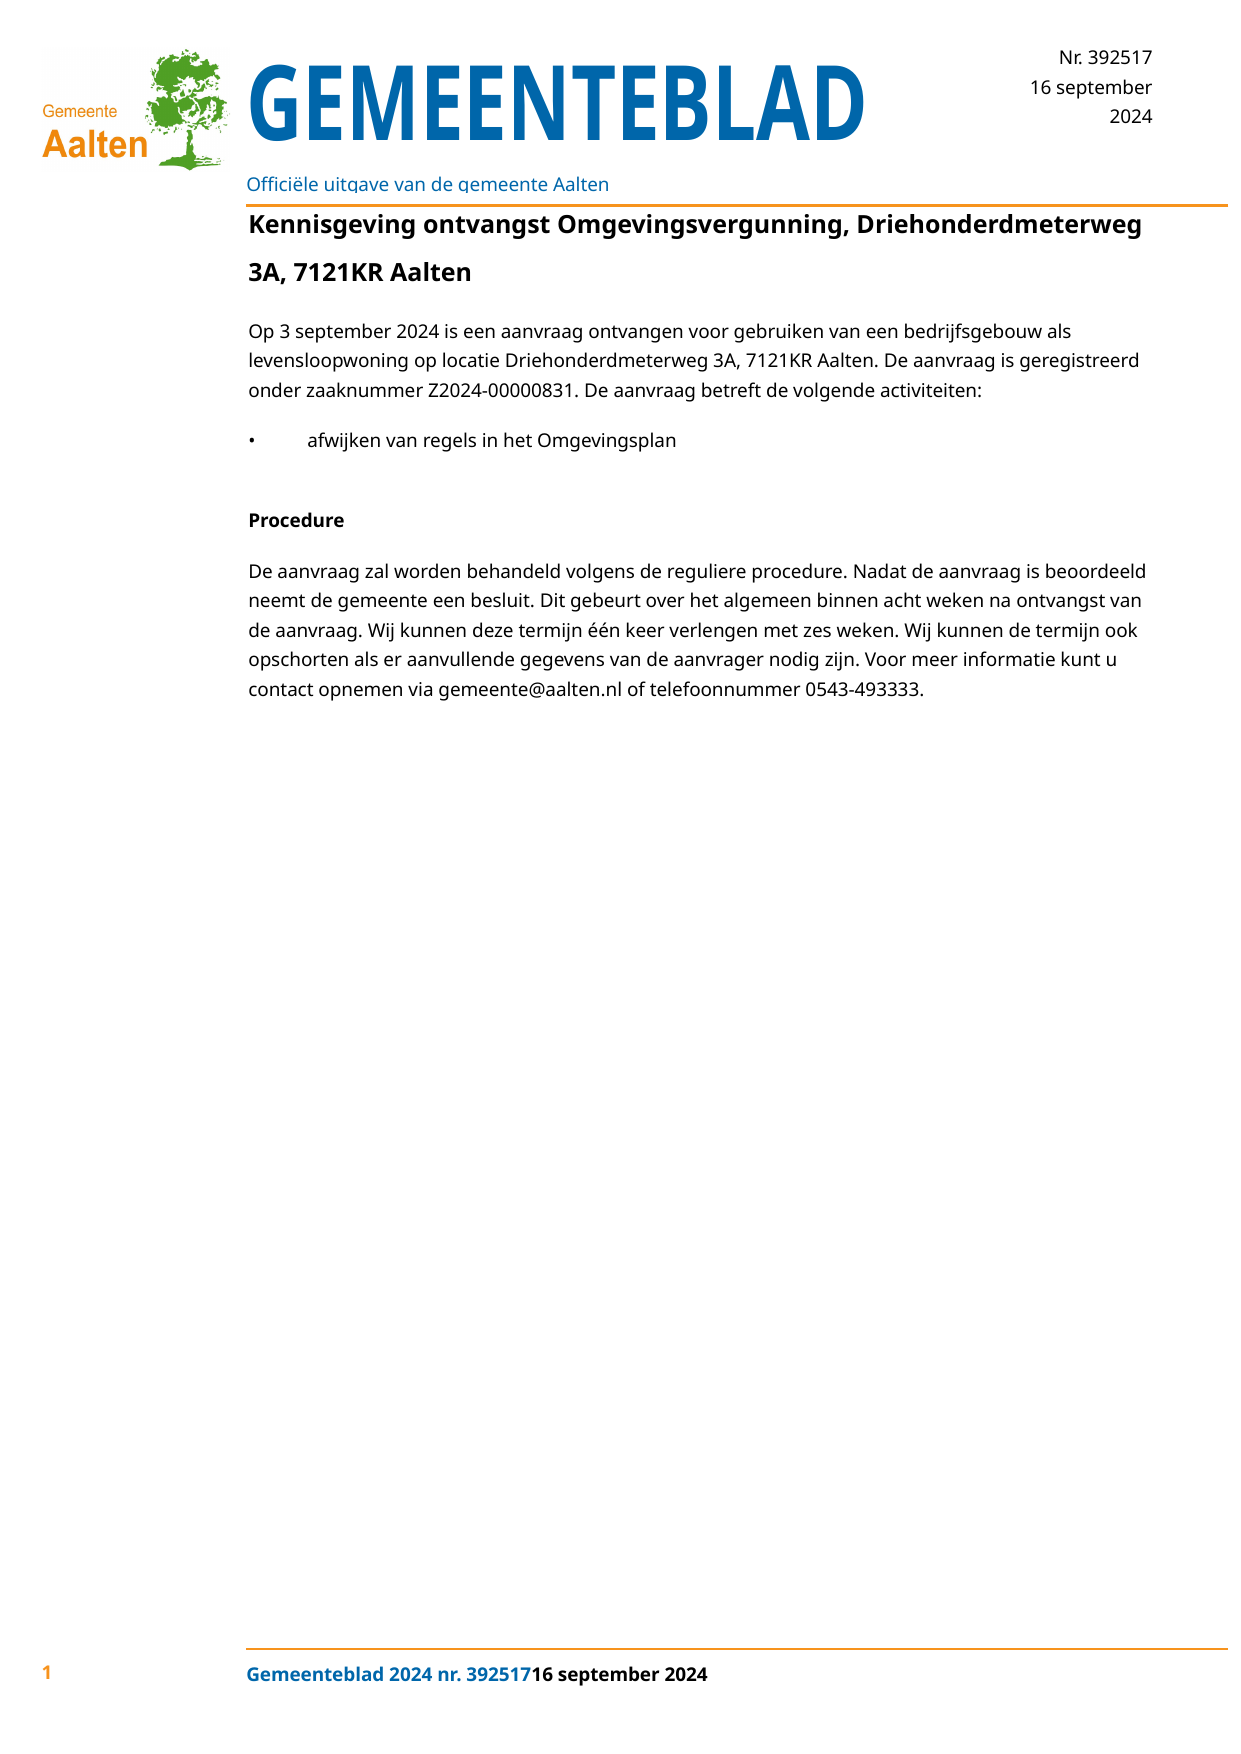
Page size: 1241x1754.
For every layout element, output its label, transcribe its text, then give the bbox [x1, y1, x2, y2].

text Kennisgeving ontvangst Omgevingsvergunning, Driehonderdmeterweg 3A, 7121KR Aalten [248, 207, 1152, 288]
text De aanvraag zal worden behandeld volgens de reguliere procedure. Nadat de aanvraag is beoordeeld neemt de gemeente een besluit. Dit gebeurt over het algemeen binnen acht weken na ontvangst van de aanvraag. Wij kunnen deze termijn één keer verlengen met zes weken. Wij kunnen de termijn ook opschorten als er aanvullende gegevens van de aanvrager nodig zijn. Voor meer informatie kunt u contact opnemen via gemeente@aalten.nl of telefoonnummer 0543-493333. [248, 558, 1152, 702]
text Op 3 september 2024 is een aanvraag ontvangen voor gebruiken van een bedrijfsgebouw als levensloopwoning op locatie Driehonderdmeterweg 3A, 7121KR Aalten. De aanvraag is geregistreerd onder zaaknummer Z2024-00000831. De aanvraag betreft de volgende activiteiten: [248, 318, 1152, 403]
text Procedure [248, 507, 1152, 533]
list afwijken van regels in het Omgevingsplan [248, 427, 1152, 453]
picture [41, 47, 231, 172]
